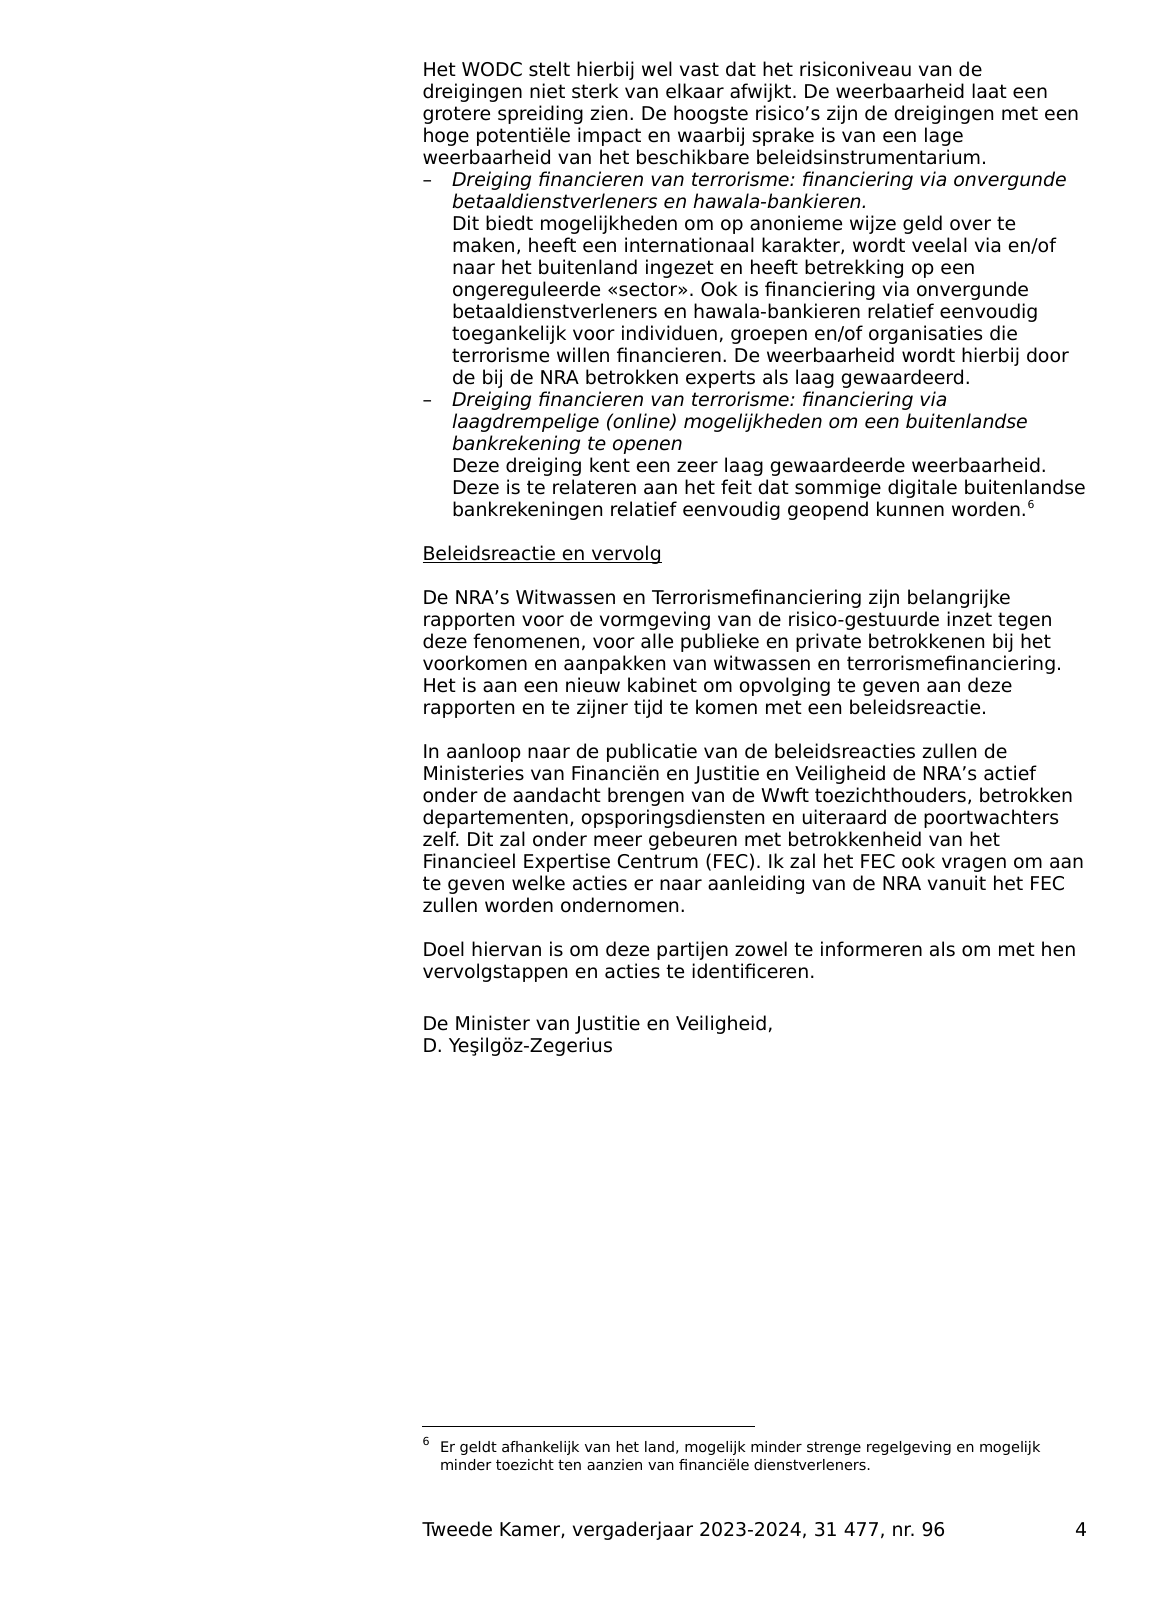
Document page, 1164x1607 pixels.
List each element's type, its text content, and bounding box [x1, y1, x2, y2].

text De Minister van Justitie en Veiligheid, D. Yeşilgöz-Zegerius [422, 1013, 1087, 1057]
text – Dreiging financieren van terrorisme: financiering via onvergunde betaaldienstverleners en hawala-bankieren. [422, 169, 1087, 213]
text De NRA’s Witwassen en Terrorismefinanciering zijn belangrijke rapporten voor de vormgeving van de risico-gestuurde inzet tegen deze fenomenen, voor alle publieke en private betrokkenen bij het voorkomen en aanpakken van witwassen en terrorismefinanciering. Het is aan een nieuw kabinet om opvolging te geven aan deze rapporten en te zijner tijd te komen met een beleidsreactie. [422, 587, 1087, 719]
text Er geldt afhankelijk van het land, mogelijk minder strenge regelgeving en mogelijk minder toezicht ten aanzien van financiële dienstverleners. [422, 1435, 1087, 1474]
text Doel hiervan is om deze partijen zowel te informeren als om met hen vervolgstappen en acties te identificeren. [422, 939, 1087, 983]
text – Dreiging financieren van terrorisme: financiering via laagdrempelige (online) mogelijkheden om een buitenlandse bankrekening te openen [422, 389, 1087, 455]
text Deze dreiging kent een zeer laag gewaardeerde weerbaarheid. Deze is te relateren aan het feit dat sommige digitale buitenlandse bankrekeningen relatief eenvoudig geopend kunnen worden. [452, 455, 1087, 521]
subtitle Beleidsreactie en vervolg [422, 543, 1087, 565]
text Het WODC stelt hierbij wel vast dat het risiconiveau van de dreigingen niet sterk van elkaar afwijkt. De weerbaarheid laat een grotere spreiding zien. De hoogste risico’s zijn de dreigingen met een hoge potentiële impact en waarbij sprake is van een lage weerbaarheid van het beschikbare beleidsinstrumentarium. [422, 59, 1087, 169]
text In aanloop naar de publicatie van de beleidsreacties zullen de Ministeries van Financiën en Justitie en Veiligheid de NRA’s actief onder de aandacht brengen van de Wwft toezichthouders, betrokken departementen, opsporingsdiensten en uiteraard de poortwachters zelf. Dit zal onder meer gebeuren met betrokkenheid van het Financieel Expertise Centrum (FEC). Ik zal het FEC ook vragen om aan te geven welke acties er naar aanleiding van de NRA vanuit het FEC zullen worden ondernomen. [422, 741, 1087, 917]
text Dit biedt mogelijkheden om op anonieme wijze geld over te maken, heeft een internationaal karakter, wordt veelal via en/of naar het buitenland ingezet en heeft betrekking op een ongereguleerde «sector». Ook is financiering via onvergunde betaaldienstverleners en hawala-bankieren relatief eenvoudig toegankelijk voor individuen, groepen en/of organisaties die terrorisme willen financieren. De weerbaarheid wordt hierbij door de bij de NRA betrokken experts als laag gewaardeerd. [452, 213, 1087, 389]
